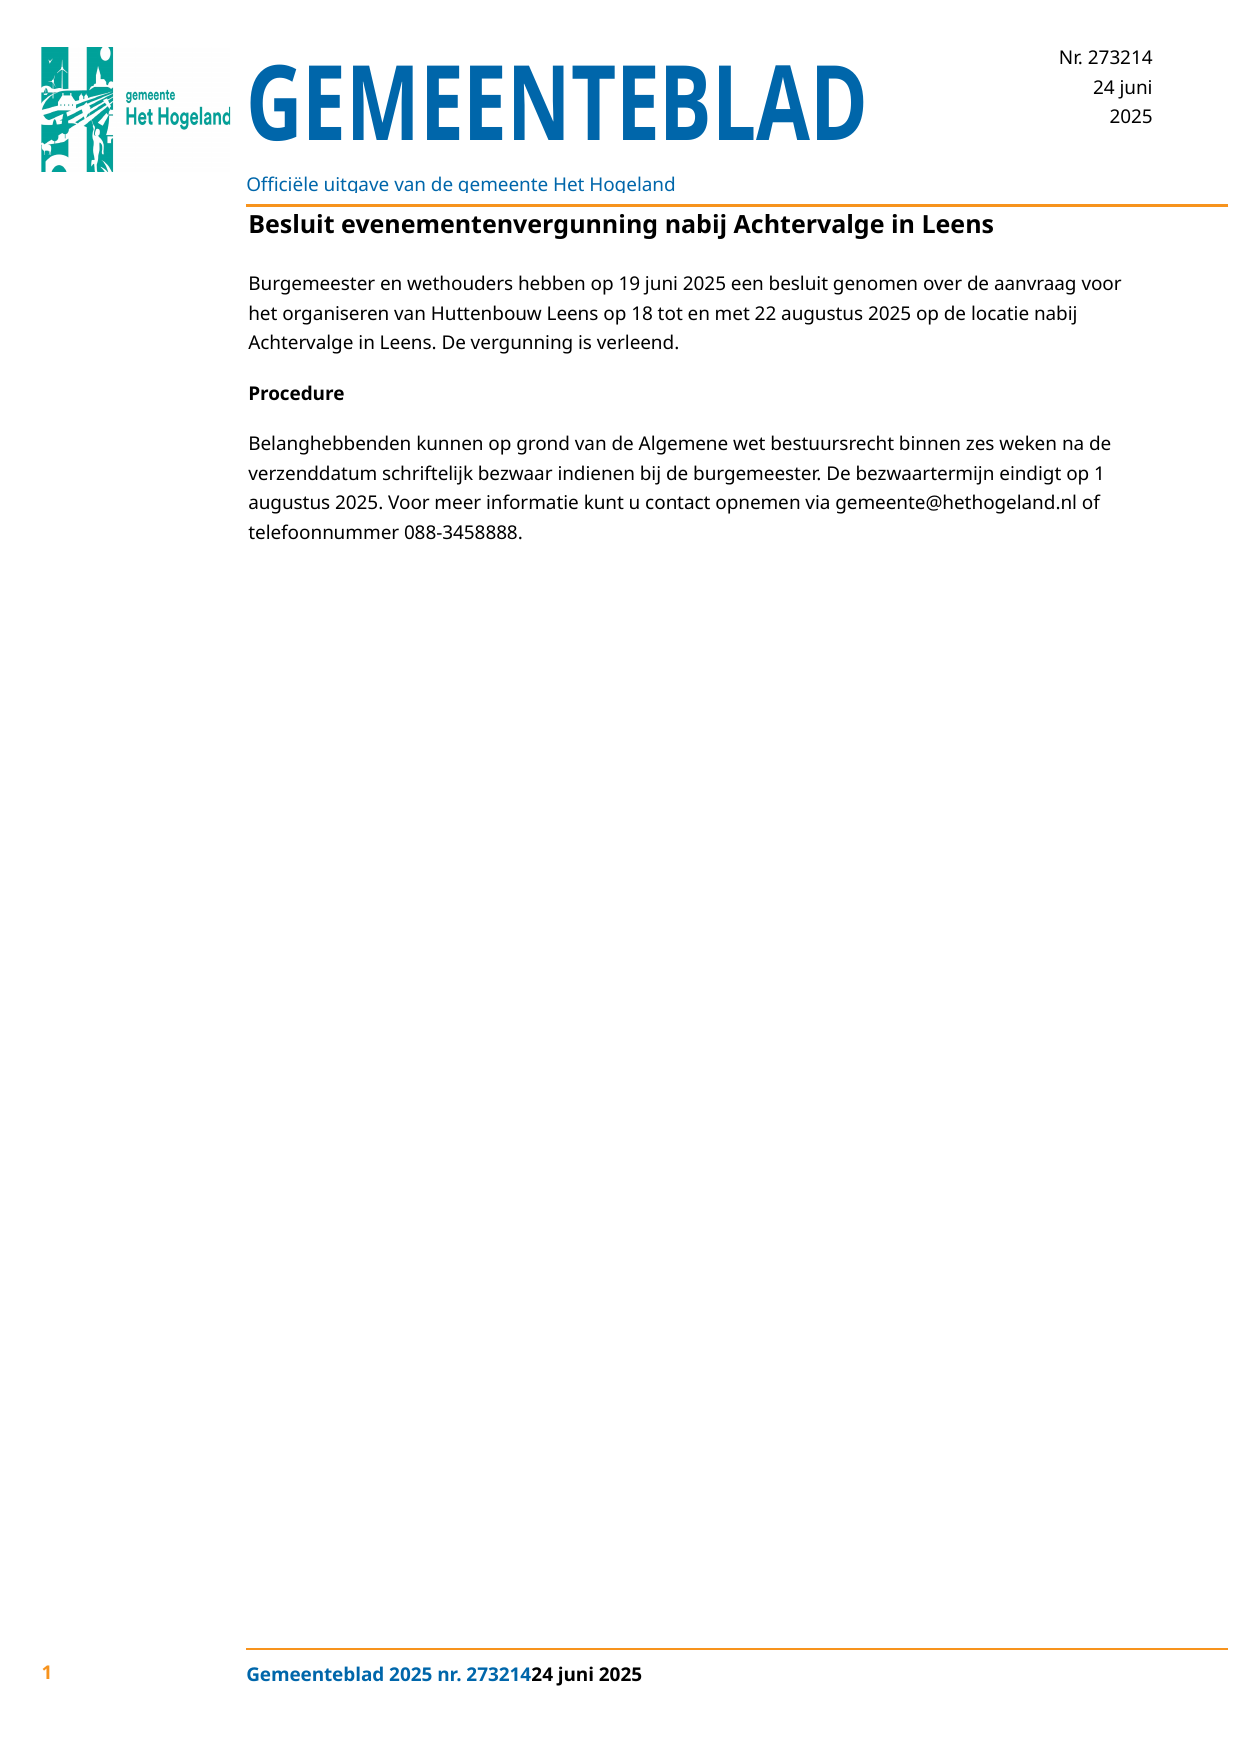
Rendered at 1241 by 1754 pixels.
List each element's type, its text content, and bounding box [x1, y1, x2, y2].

text Besluit evenementenvergunning nabij Achtervalge in Leens [248, 207, 1152, 241]
text Belanghebbenden kunnen op grond van de Algemene wet bestuursrecht binnen zes weken na de verzenddatum schriftelijk bezwaar indienen bij de burgemeester. De bezwaartermijn eindigt op 1 augustus 2025. Voor meer informatie kunt u contact opnemen via gemeente@hethogeland.nl of telefoonnummer 088-3458888. [248, 430, 1152, 545]
picture [41, 47, 231, 172]
text Burgemeester en wethouders hebben op 19 juni 2025 een besluit genomen over de aanvraag voor het organiseren van Huttenbouw Leens op 18 tot en met 22 augustus 2025 op de locatie nabij Achtervalge in Leens. De vergunning is verleend. [248, 270, 1152, 355]
text Procedure [248, 380, 1152, 406]
